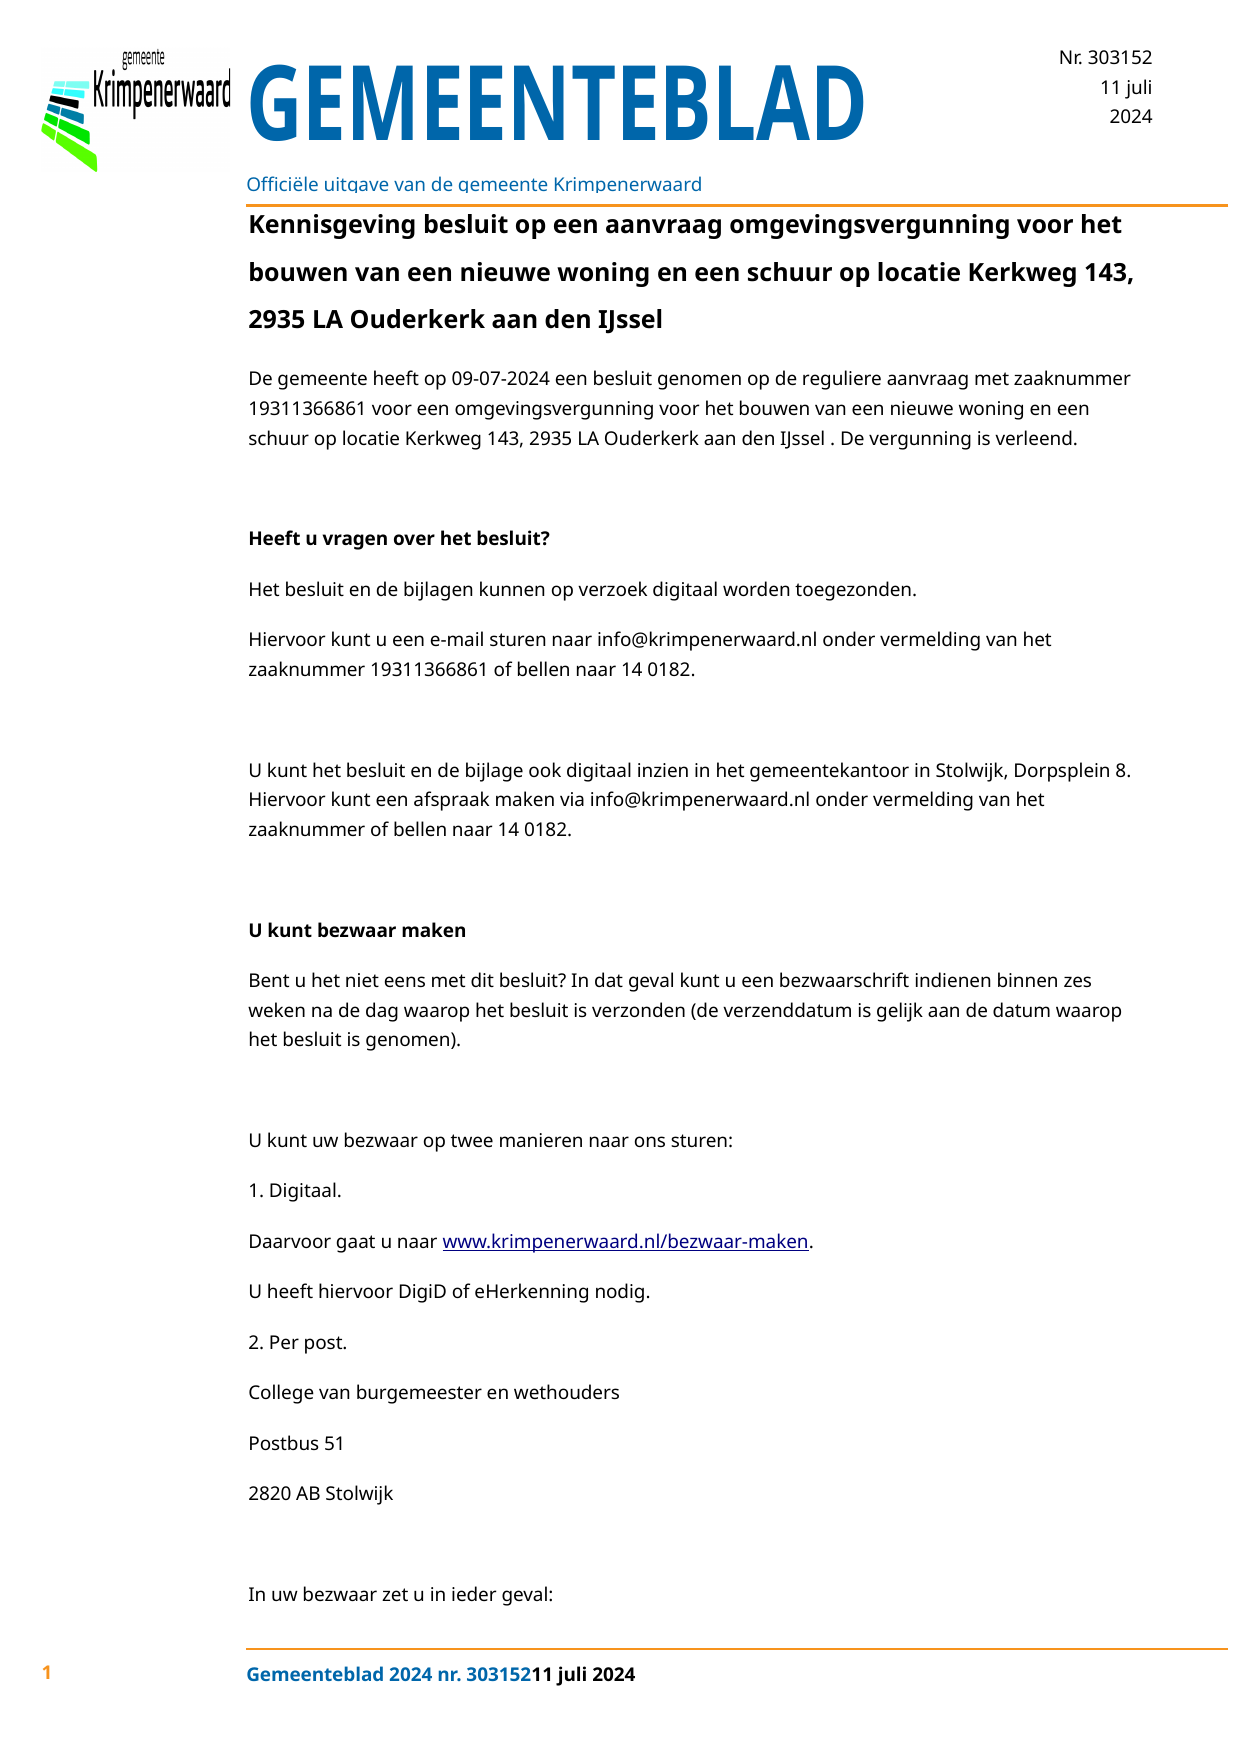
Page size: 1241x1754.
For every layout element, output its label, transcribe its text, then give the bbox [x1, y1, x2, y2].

text U heeft hiervoor DigiD of eHerkenning nodig. [248, 1278, 1152, 1304]
text U kunt het besluit en de bijlage ook digitaal inzien in het gemeentekantoor in Stolwijk, Dorpsplein 8. Hiervoor kunt een afspraak maken via info@krimpenerwaard.nl onder vermelding van het zaaknummer of bellen naar 14 0182. [248, 757, 1152, 842]
text Hiervoor kunt u een e-mail sturen naar info@krimpenerwaard.nl onder vermelding van het zaaknummer 19311366861 of bellen naar 14 0182. [248, 626, 1152, 682]
text College van burgemeester en wethouders [248, 1379, 1152, 1405]
text 1. Digitaal. [248, 1178, 1152, 1203]
text 2. Per post. [248, 1329, 1152, 1354]
text Kennisgeving besluit op een aanvraag omgevingsvergunning voor het bouwen van een nieuwe woning en een schuur op locatie Kerkweg 143, 2935 LA Ouderkerk aan den IJssel [248, 207, 1152, 336]
text U kunt bezwaar maken [248, 917, 1152, 942]
text De gemeente heeft op 09-07-2024 een besluit genomen op de reguliere aanvraag met zaaknummer 19311366861 voor een omgevingsvergunning voor het bouwen van een nieuwe woning en een schuur op locatie Kerkweg 143, 2935 LA Ouderkerk aan den IJssel . De vergunning is verleend. [248, 366, 1152, 450]
text Daarvoor gaat u naar www.krimpenerwaard.nl/bezwaar-maken. [248, 1228, 1152, 1254]
text U kunt uw bezwaar op twee manieren naar ons sturen: [248, 1127, 1152, 1153]
text In uw bezwaar zet u in ieder geval: [248, 1581, 1152, 1607]
picture [41, 47, 231, 172]
text Heeft u vragen over het besluit? [248, 526, 1152, 551]
text Bent u het niet eens met dit besluit? In dat geval kunt u een bezwaarschrift indienen binnen zes weken na de dag waarop het besluit is verzonden (de verzenddatum is gelijk aan de datum waarop het besluit is genomen). [248, 967, 1152, 1052]
text Postbus 51 [248, 1430, 1152, 1455]
text Het besluit en de bijlagen kunnen op verzoek digitaal worden toegezonden. [248, 576, 1152, 602]
text 2820 AB Stolwijk [248, 1480, 1152, 1506]
